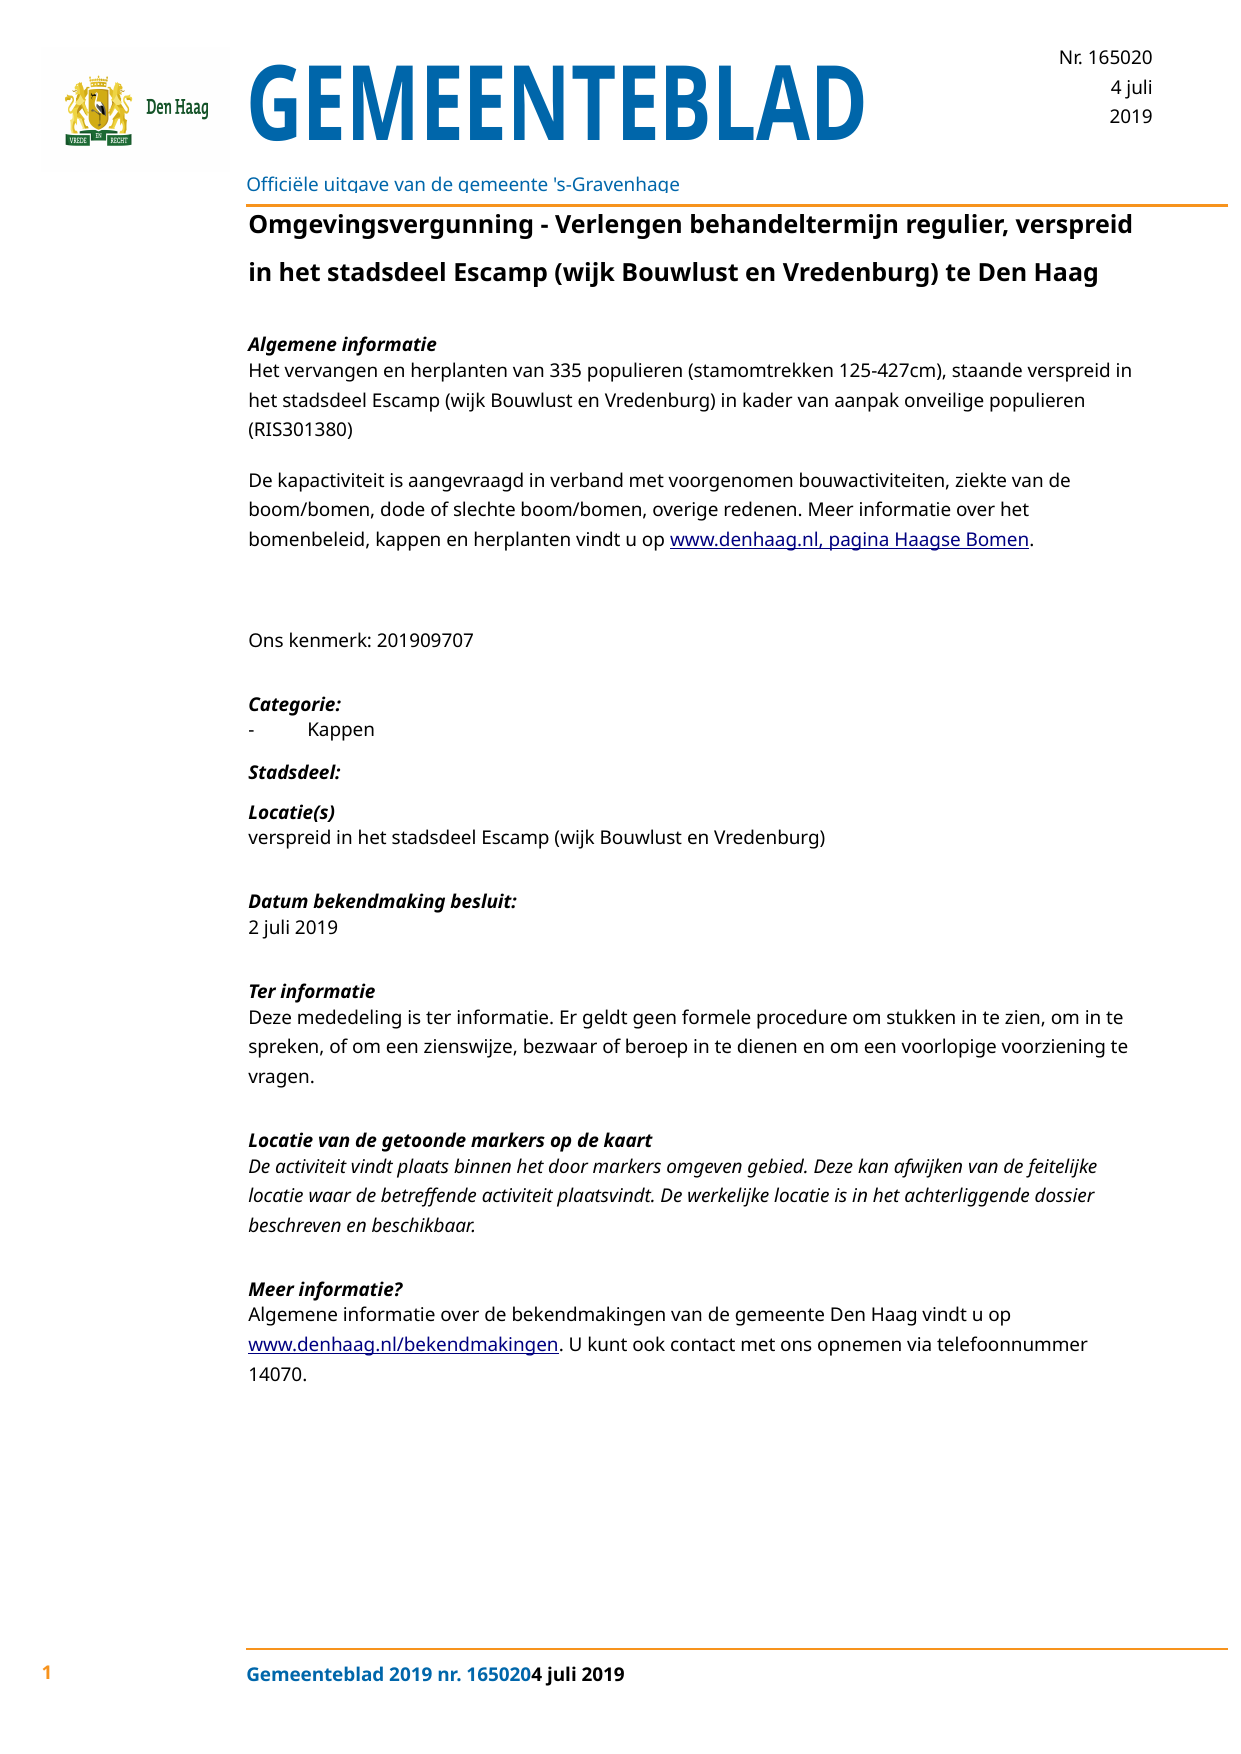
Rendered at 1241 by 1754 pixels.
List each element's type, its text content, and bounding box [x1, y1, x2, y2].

list Kappen [248, 716, 1152, 742]
text De activiteit vindt plaats binnen het door markers omgeven gebied. Deze kan afwijken van de feitelijke locatie waar de betreffende activiteit plaatsvindt. De werkelijke locatie is in het achterliggende dossier beschreven en beschikbaar. [248, 1153, 1152, 1238]
text Omgevingsvergunning - Verlengen behandeltermijn regulier, verspreid in het stadsdeel Escamp (wijk Bouwlust en Vredenburg) te Den Haag [248, 207, 1152, 288]
text Ter informatie [248, 978, 1152, 1004]
text Ons kenmerk: 201909707 [248, 627, 1152, 652]
text Algemene informatie [248, 331, 1152, 357]
text Locatie(s) [248, 799, 1152, 824]
text Locatie van de getoonde markers op de kaart [248, 1127, 1152, 1153]
text Deze mededeling is ter informatie. Er geldt geen formele procedure om stukken in te zien, om in te spreken, of om een zienswijze, bezwaar of beroep in te dienen en om een voorlopige voorziening te vragen. [248, 1004, 1152, 1089]
text Datum bekendmaking besluit: [248, 888, 1152, 914]
text Stadsdeel: [248, 759, 1152, 785]
text Algemene informatie over de bekendmakingen van de gemeente Den Haag vindt u op www.denhaag.nl/bekendmakingen. U kunt ook contact met ons opnemen via telefoonnummer 14070. [248, 1302, 1152, 1387]
text verspreid in het stadsdeel Escamp (wijk Bouwlust en Vredenburg) [248, 824, 1152, 850]
text 2 juli 2019 [248, 914, 1152, 940]
picture [41, 47, 231, 172]
text Het vervangen en herplanten van 335 populieren (stamomtrekken 125-427cm), staande verspreid in het stadsdeel Escamp (wijk Bouwlust en Vredenburg) in kader van aanpak onveilige populieren (RIS301380) [248, 357, 1152, 442]
text De kapactiviteit is aangevraagd in verband met voorgenomen bouwactiviteiten, ziekte van de boom/bomen, dode of slechte boom/bomen, overige redenen. Meer informatie over het bomenbeleid, kappen en herplanten vindt u op www.denhaag.nl, pagina Haagse Bomen. [248, 467, 1152, 552]
text Meer informatie? [248, 1276, 1152, 1302]
text Categorie: [248, 691, 1152, 716]
